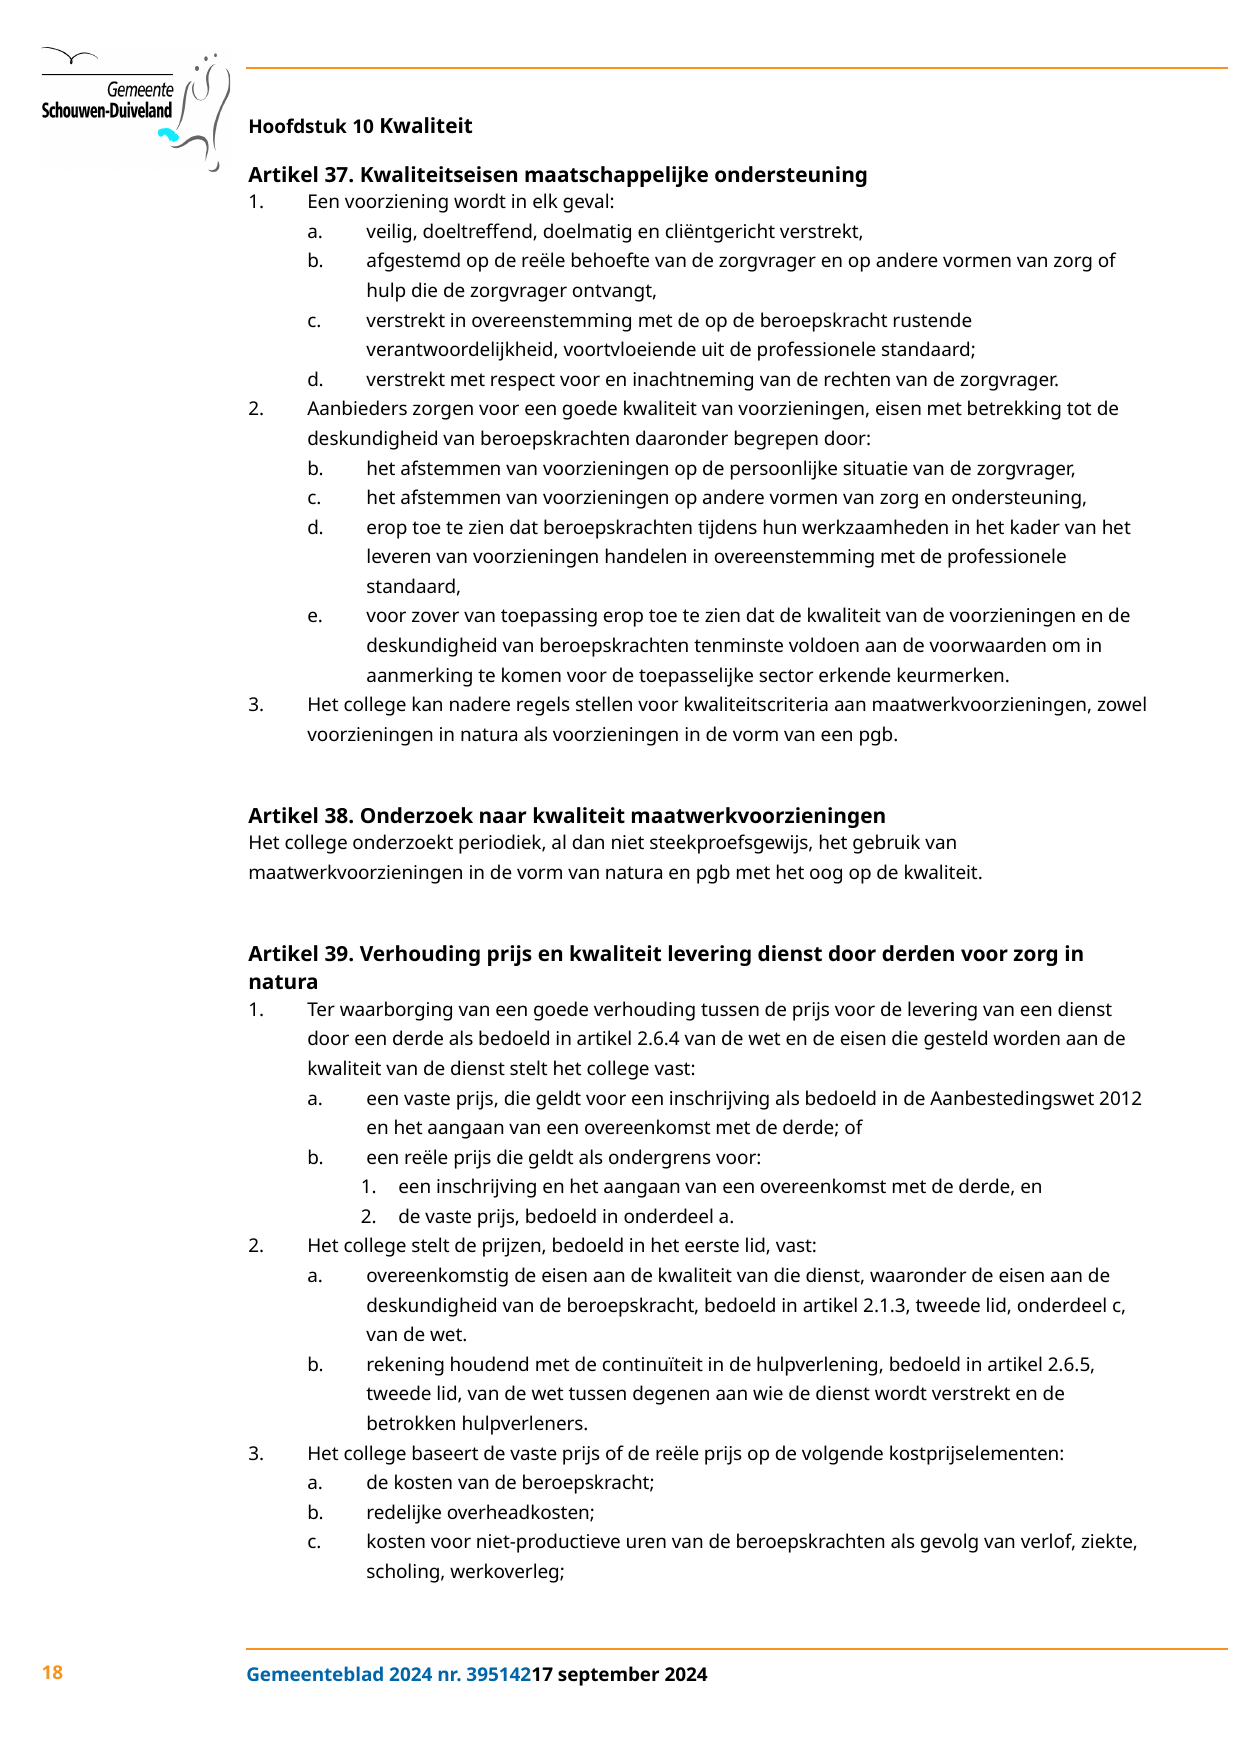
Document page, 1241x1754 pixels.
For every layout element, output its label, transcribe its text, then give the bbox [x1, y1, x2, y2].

list kosten voor niet-productieve uren van de beroepskrachten als gevolg van verlof, ziekte, scholing, werkoverleg; [307, 1528, 1152, 1584]
list erop toe te zien dat beroepskrachten tijdens hun werkzaamheden in het kader van het leveren van voorzieningen handelen in overeenstemming met de professionele standaard, [307, 514, 1152, 599]
list een reële prijs die geldt als ondergrens voor: [307, 1144, 1152, 1169]
list voor zover van toepassing erop toe te zien dat de kwaliteit van de voorzieningen en de deskundigheid van beroepskrachten tenminste voldoen aan de voorwaarden om in aanmerking te komen voor de toepasselijke sector erkende keurmerken. [307, 603, 1152, 688]
list verstrekt in overeenstemming met de op de beroepskracht rustende verantwoordelijkheid, voortvloeiende uit de professionele standaard; [307, 307, 1152, 362]
list afgestemd op de reële behoefte van de zorgvrager en op andere vormen van zorg of hulp die de zorgvrager ontvangt, [307, 248, 1152, 303]
list de kosten van de beroepskracht; [307, 1469, 1152, 1495]
list Het college stelt de prijzen, bedoeld in het eerste lid, vast: [248, 1233, 1152, 1258]
list de vaste prijs, bedoeld in onderdeel a. [361, 1203, 1152, 1229]
text Artikel 39. Verhouding prijs en kwaliteit levering dienst door derden voor zorg in natura [248, 939, 1152, 996]
list Het college baseert de vaste prijs of de reële prijs op de volgende kostprijselementen: [248, 1440, 1152, 1465]
list het afstemmen van voorzieningen op andere vormen van zorg en ondersteuning, [307, 484, 1152, 510]
text Artikel 37. Kwaliteitseisen maatschappelijke ondersteuning [248, 160, 1152, 188]
list een vaste prijs, die geldt voor een inschrijving als bedoeld in de Aanbestedingswet 2012 en het aangaan van een overeenkomst met de derde; of [307, 1085, 1152, 1140]
text Het college onderzoekt periodiek, al dan niet steekproefsgewijs, het gebruik van maatwerkvoorzieningen in de vorm van natura en pgb met het oog op de kwaliteit. [248, 829, 1152, 885]
text Artikel 38. Onderzoek naar kwaliteit maatwerkvoorzieningen [248, 801, 1152, 829]
list Het college kan nadere regels stellen voor kwaliteitscriteria aan maatwerkvoorzieningen, zowel voorzieningen in natura als voorzieningen in de vorm van een pgb. [248, 691, 1152, 747]
text Hoofdstuk 10 Kwaliteit [248, 111, 1152, 139]
list Een voorziening wordt in elk geval: [248, 188, 1152, 214]
picture [41, 47, 231, 172]
list rekening houdend met de continuïteit in de hulpverlening, bedoeld in artikel 2.6.5, tweede lid, van de wet tussen degenen aan wie de dienst wordt verstrekt en de betrokken hulpverleners. [307, 1351, 1152, 1436]
list Ter waarborging van een goede verhouding tussen de prijs voor de levering van een dienst door een derde als bedoeld in artikel 2.6.4 van de wet en de eisen die gesteld worden aan de kwaliteit van de dienst stelt het college vast: [248, 996, 1152, 1081]
list Aanbieders zorgen voor een goede kwaliteit van voorzieningen, eisen met betrekking tot de deskundigheid van beroepskrachten daaronder begrepen door: [248, 396, 1152, 451]
list een inschrijving en het aangaan van een overeenkomst met de derde, en [361, 1173, 1152, 1199]
list verstrekt met respect voor en inachtneming van de rechten van de zorgvrager. [307, 366, 1152, 392]
list het afstemmen van voorzieningen op de persoonlijke situatie van de zorgvrager, [307, 455, 1152, 481]
list redelijke overheadkosten; [307, 1499, 1152, 1524]
list overeenkomstig de eisen aan de kwaliteit van die dienst, waaronder de eisen aan de deskundigheid van de beroepskracht, bedoeld in artikel 2.1.3, tweede lid, onderdeel c, van de wet. [307, 1262, 1152, 1347]
list veilig, doeltreffend, doelmatig en cliëntgericht verstrekt, [307, 218, 1152, 244]
